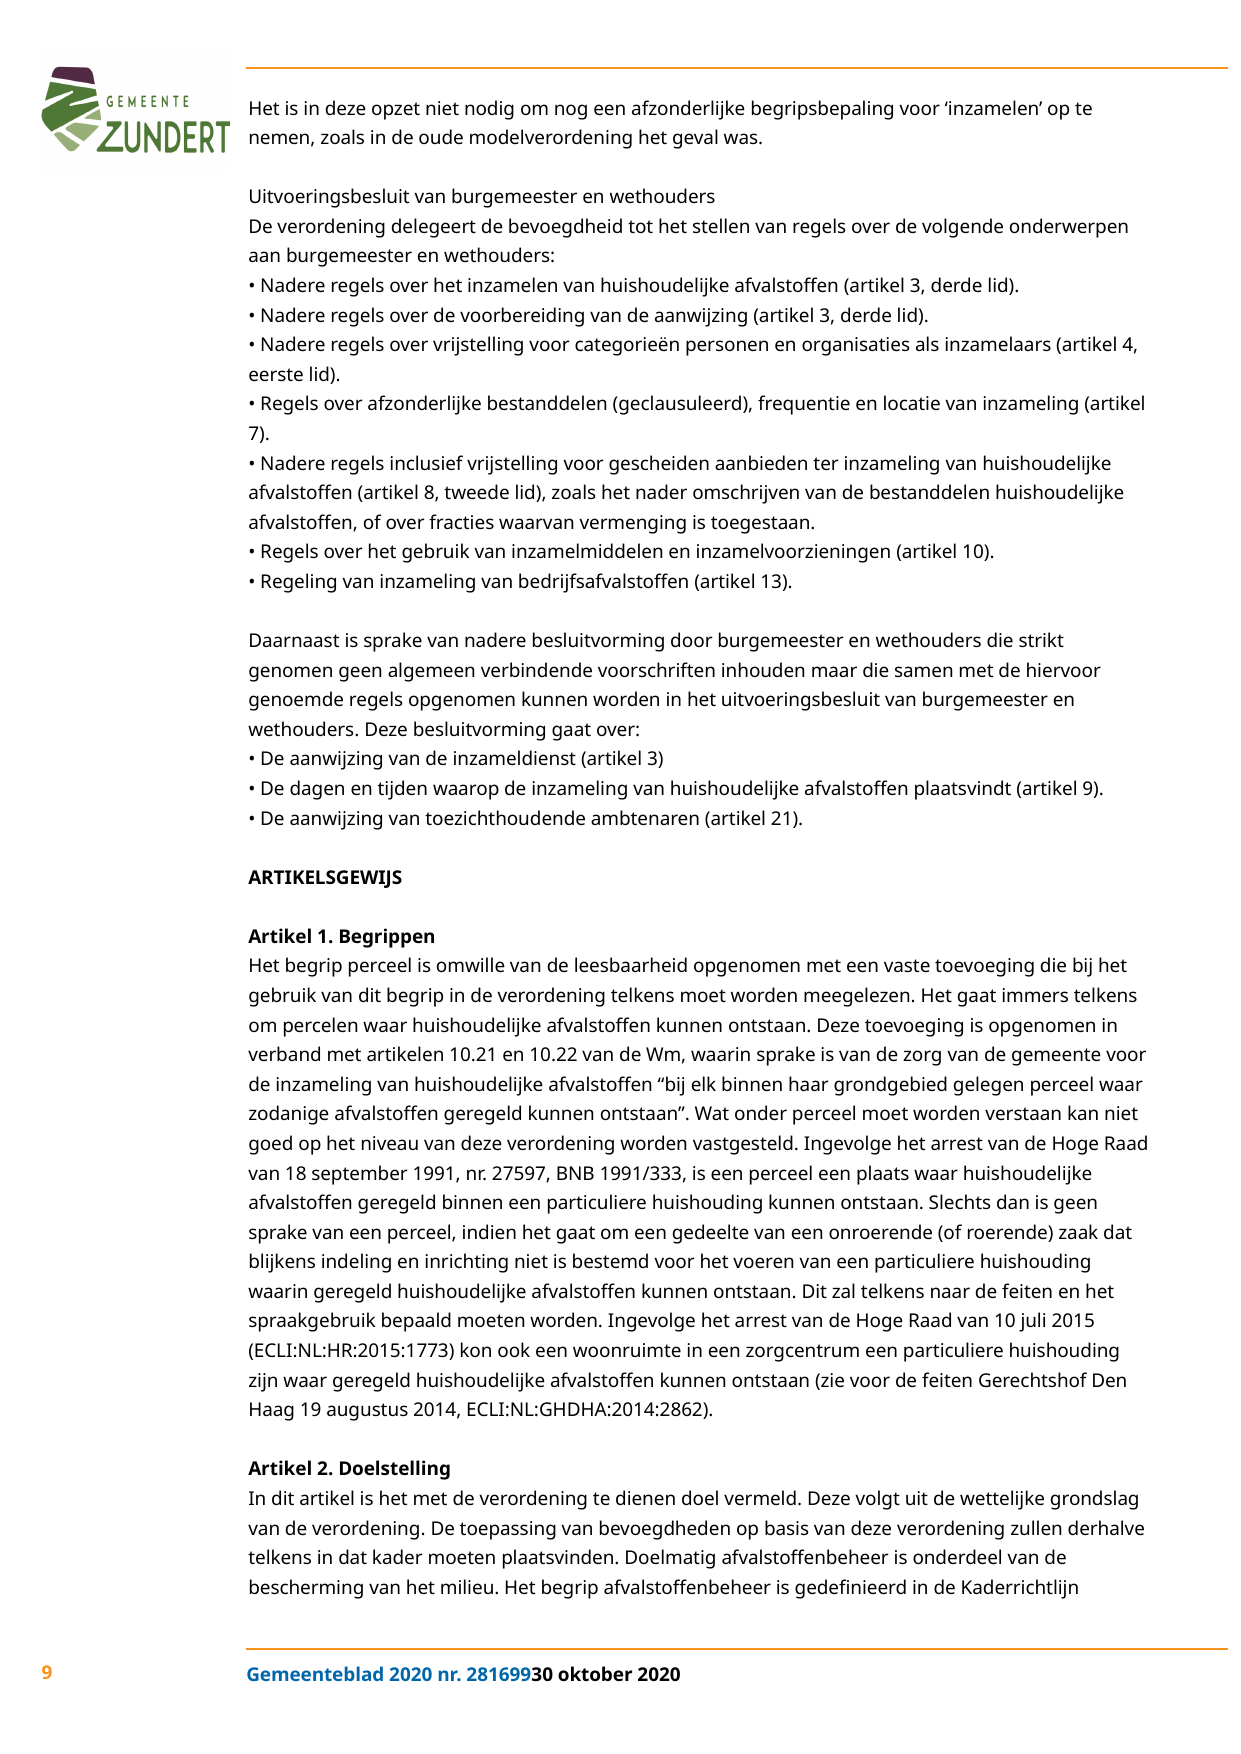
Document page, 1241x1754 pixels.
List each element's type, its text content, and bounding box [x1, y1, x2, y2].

text • Regeling van inzameling van bedrijfsafvalstoffen (artikel 13). [248, 568, 1152, 594]
text In dit artikel is het met de verordening te dienen doel vermeld. Deze volgt uit de wettelijke grondslag van de verordening. De toepassing van bevoegdheden op basis van deze verordening zullen derhalve telkens in dat kader moeten plaatsvinden. Doelmatig afvalstoffenbeheer is onderdeel van de bescherming van het milieu. Het begrip afvalstoffenbeheer is gedefinieerd in de Kaderrichtlijn [248, 1485, 1152, 1600]
text De verordening delegeert de bevoegdheid tot het stellen van regels over de volgende onderwerpen aan burgemeester en wethouders: [248, 213, 1152, 268]
text • De dagen en tijden waarop de inzameling van huishoudelijke afvalstoffen plaatsvindt (artikel 9). [248, 775, 1152, 801]
text • Nadere regels over het inzamelen van huishoudelijke afvalstoffen (artikel 3, derde lid). [248, 272, 1152, 298]
text Artikel 1. Begrippen [248, 923, 1152, 949]
text • Nadere regels over de voorbereiding van de aanwijzing (artikel 3, derde lid). [248, 302, 1152, 328]
text • Regels over afzonderlijke bestanddelen (geclausuleerd), frequentie en locatie van inzameling (artikel 7). [248, 391, 1152, 446]
picture [41, 47, 231, 172]
text Het is in deze opzet niet nodig om nog een afzonderlijke begripsbepaling voor ‘inzamelen’ op te nemen, zoals in de oude modelverordening het geval was. [248, 95, 1152, 150]
text Het begrip perceel is omwille van de leesbaarheid opgenomen met een vaste toevoeging die bij het gebruik van dit begrip in de verordening telkens moet worden meegelezen. Het gaat immers telkens om percelen waar huishoudelijke afvalstoffen kunnen ontstaan. Deze toevoeging is opgenomen in verband met artikelen 10.21 en 10.22 van de Wm, waarin sprake is van de zorg van de gemeente voor de inzameling van huishoudelijke afvalstoffen “bij elk binnen haar grondgebied gelegen perceel waar zodanige afvalstoffen geregeld kunnen ontstaan”. Wat onder perceel moet worden verstaan kan niet goed op het niveau van deze verordening worden vastgesteld. Ingevolge het arrest van de Hoge Raad van 18 september 1991, nr. 27597, BNB 1991/333, is een perceel een plaats waar huishoudelijke afvalstoffen geregeld binnen een particuliere huishouding kunnen ontstaan. Slechts dan is geen sprake van een perceel, indien het gaat om een gedeelte van een onroerende (of roerende) zaak dat blijkens indeling en inrichting niet is bestemd voor het voeren van een particuliere huishouding waarin geregeld huishoudelijke afvalstoffen kunnen ontstaan. Dit zal telkens naar de feiten en het spraakgebruik bepaald moeten worden. Ingevolge het arrest van de Hoge Raad van 10 juli 2015 (ECLI:NL:HR:2015:1773) kon ook een woonruimte in een zorgcentrum een particuliere huishouding zijn waar geregeld huishoudelijke afvalstoffen kunnen ontstaan (zie voor de feiten Gerechtshof Den Haag 19 augustus 2014, ECLI:NL:GHDHA:2014:2862). [248, 953, 1152, 1422]
text • De aanwijzing van toezichthoudende ambtenaren (artikel 21). [248, 805, 1152, 831]
text ARTIKELSGEWIJS [248, 864, 1152, 890]
text Artikel 2. Doelstelling [248, 1456, 1152, 1481]
text • Nadere regels inclusief vrijstelling voor gescheiden aanbieden ter inzameling van huishoudelijke afvalstoffen (artikel 8, tweede lid), zoals het nader omschrijven van de bestanddelen huishoudelijke afvalstoffen, of over fracties waarvan vermenging is toegestaan. [248, 450, 1152, 535]
text Daarnaast is sprake van nadere besluitvorming door burgemeester en wethouders die strikt genomen geen algemeen verbindende voorschriften inhouden maar die samen met de hiervoor genoemde regels opgenomen kunnen worden in het uitvoeringsbesluit van burgemeester en wethouders. Deze besluitvorming gaat over: [248, 627, 1152, 742]
text • Regels over het gebruik van inzamelmiddelen en inzamelvoorzieningen (artikel 10). [248, 538, 1152, 564]
text Uitvoeringsbesluit van burgemeester en wethouders [248, 183, 1152, 209]
text • Nadere regels over vrijstelling voor categorieën personen en organisaties als inzamelaars (artikel 4, eerste lid). [248, 331, 1152, 387]
text • De aanwijzing van de inzameldienst (artikel 3) [248, 746, 1152, 771]
